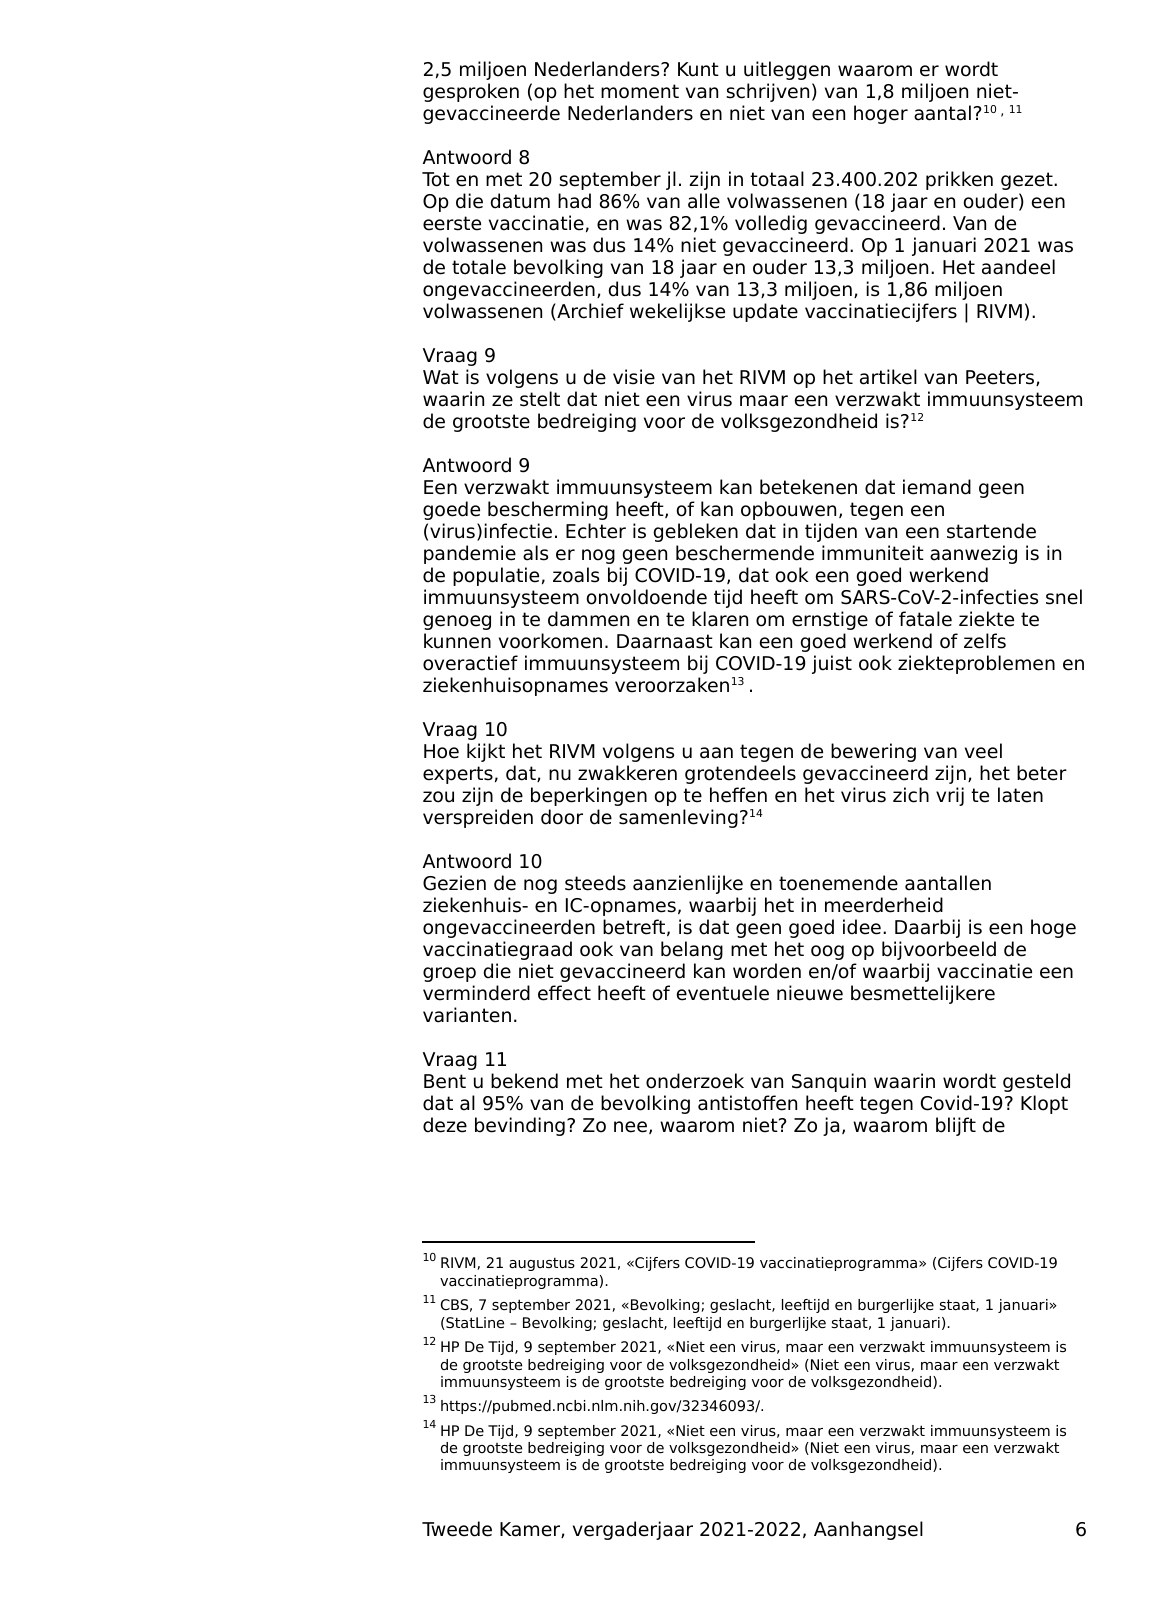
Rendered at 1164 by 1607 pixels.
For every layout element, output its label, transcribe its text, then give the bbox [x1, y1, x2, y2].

text HP De Tijd, 9 september 2021, «Niet een virus, maar een verzwakt immuunsysteem is de grootste bedreiging voor de volksgezondheid» (Niet een virus, maar een verzwakt immuunsysteem is de grootste bedreiging voor de volksgezondheid). [422, 1335, 1087, 1391]
text RIVM, 21 augustus 2021, «Cijfers COVID-19 vaccinatieprogramma» (Cijfers COVID-19 vaccinatieprogramma). [422, 1251, 1087, 1290]
text Antwoord 8 [422, 147, 1087, 169]
text Antwoord 10 [422, 851, 1087, 873]
text CBS, 7 september 2021, «Bevolking; geslacht, leeftijd en burgerlijke staat, 1 januari» (StatLine – Bevolking; geslacht, leeftijd en burgerlijke staat, 1 januari). [422, 1293, 1087, 1332]
text Hoe kijkt het RIVM volgens u aan tegen de bewering van veel experts, dat, nu zwakkeren grotendeels gevaccineerd zijn, het beter zou zijn de beperkingen op te heffen en het virus zich vrij te laten verspreiden door de samenleving? [422, 741, 1087, 829]
text Wat is volgens u de visie van het RIVM op het artikel van Peeters, waarin ze stelt dat niet een virus maar een verzwakt immuunsysteem de grootste bedreiging voor de volksgezondheid is? [422, 367, 1087, 433]
text Vraag 9 [422, 345, 1087, 367]
text Bent u bekend met het onderzoek van Sanquin waarin wordt gesteld dat al 95% van de bevolking antistoffen heeft tegen Covid-19? Klopt deze bevinding? Zo nee, waarom niet? Zo ja, waarom blijft de [422, 1071, 1087, 1137]
text Vraag 10 [422, 719, 1087, 741]
text 2,5 miljoen Nederlanders? Kunt u uitleggen waarom er wordt gesproken (op het moment van schrijven) van 1,8 miljoen niet-gevaccineerde Nederlanders en niet van een hoger aantal?, [422, 59, 1087, 125]
text Vraag 11 [422, 1049, 1087, 1071]
text Tot en met 20 september jl. zijn in totaal 23.400.202 prikken gezet. Op die datum had 86% van alle volwassenen (18 jaar en ouder) een eerste vaccinatie, en was 82,1% volledig gevaccineerd. Van de volwassenen was dus 14% niet gevaccineerd. Op 1 januari 2021 was de totale bevolking van 18 jaar en ouder 13,3 miljoen. Het aandeel ongevaccineerden, dus 14% van 13,3 miljoen, is 1,86 miljoen volwassenen (Archief wekelijkse update vaccinatiecijfers | RIVM). [422, 169, 1087, 323]
text https://pubmed.ncbi.nlm.nih.gov/32346093/. [422, 1393, 1087, 1416]
text Antwoord 9 [422, 455, 1087, 477]
text HP De Tijd, 9 september 2021, «Niet een virus, maar een verzwakt immuunsysteem is de grootste bedreiging voor de volksgezondheid» (Niet een virus, maar een verzwakt immuunsysteem is de grootste bedreiging voor de volksgezondheid). [422, 1418, 1087, 1474]
text Gezien de nog steeds aanzienlijke en toenemende aantallen ziekenhuis- en IC-opnames, waarbij het in meerderheid ongevaccineerden betreft, is dat geen goed idee. Daarbij is een hoge vaccinatiegraad ook van belang met het oog op bijvoorbeeld de groep die niet gevaccineerd kan worden en/of waarbij vaccinatie een verminderd effect heeft of eventuele nieuwe besmettelijkere varianten. [422, 873, 1087, 1027]
text Een verzwakt immuunsysteem kan betekenen dat iemand geen goede bescherming heeft, of kan opbouwen, tegen een (virus)infectie. Echter is gebleken dat in tijden van een startende pandemie als er nog geen beschermende immuniteit aanwezig is in de populatie, zoals bij COVID-19, dat ook een goed werkend immuunsysteem onvoldoende tijd heeft om SARS-CoV-2-infecties snel genoeg in te dammen en te klaren om ernstige of fatale ziekte te kunnen voorkomen. Daarnaast kan een goed werkend of zelfs overactief immuunsysteem bij COVID-19 juist ook ziekteproblemen en ziekenhuisopnames veroorzaken. [422, 477, 1087, 697]
